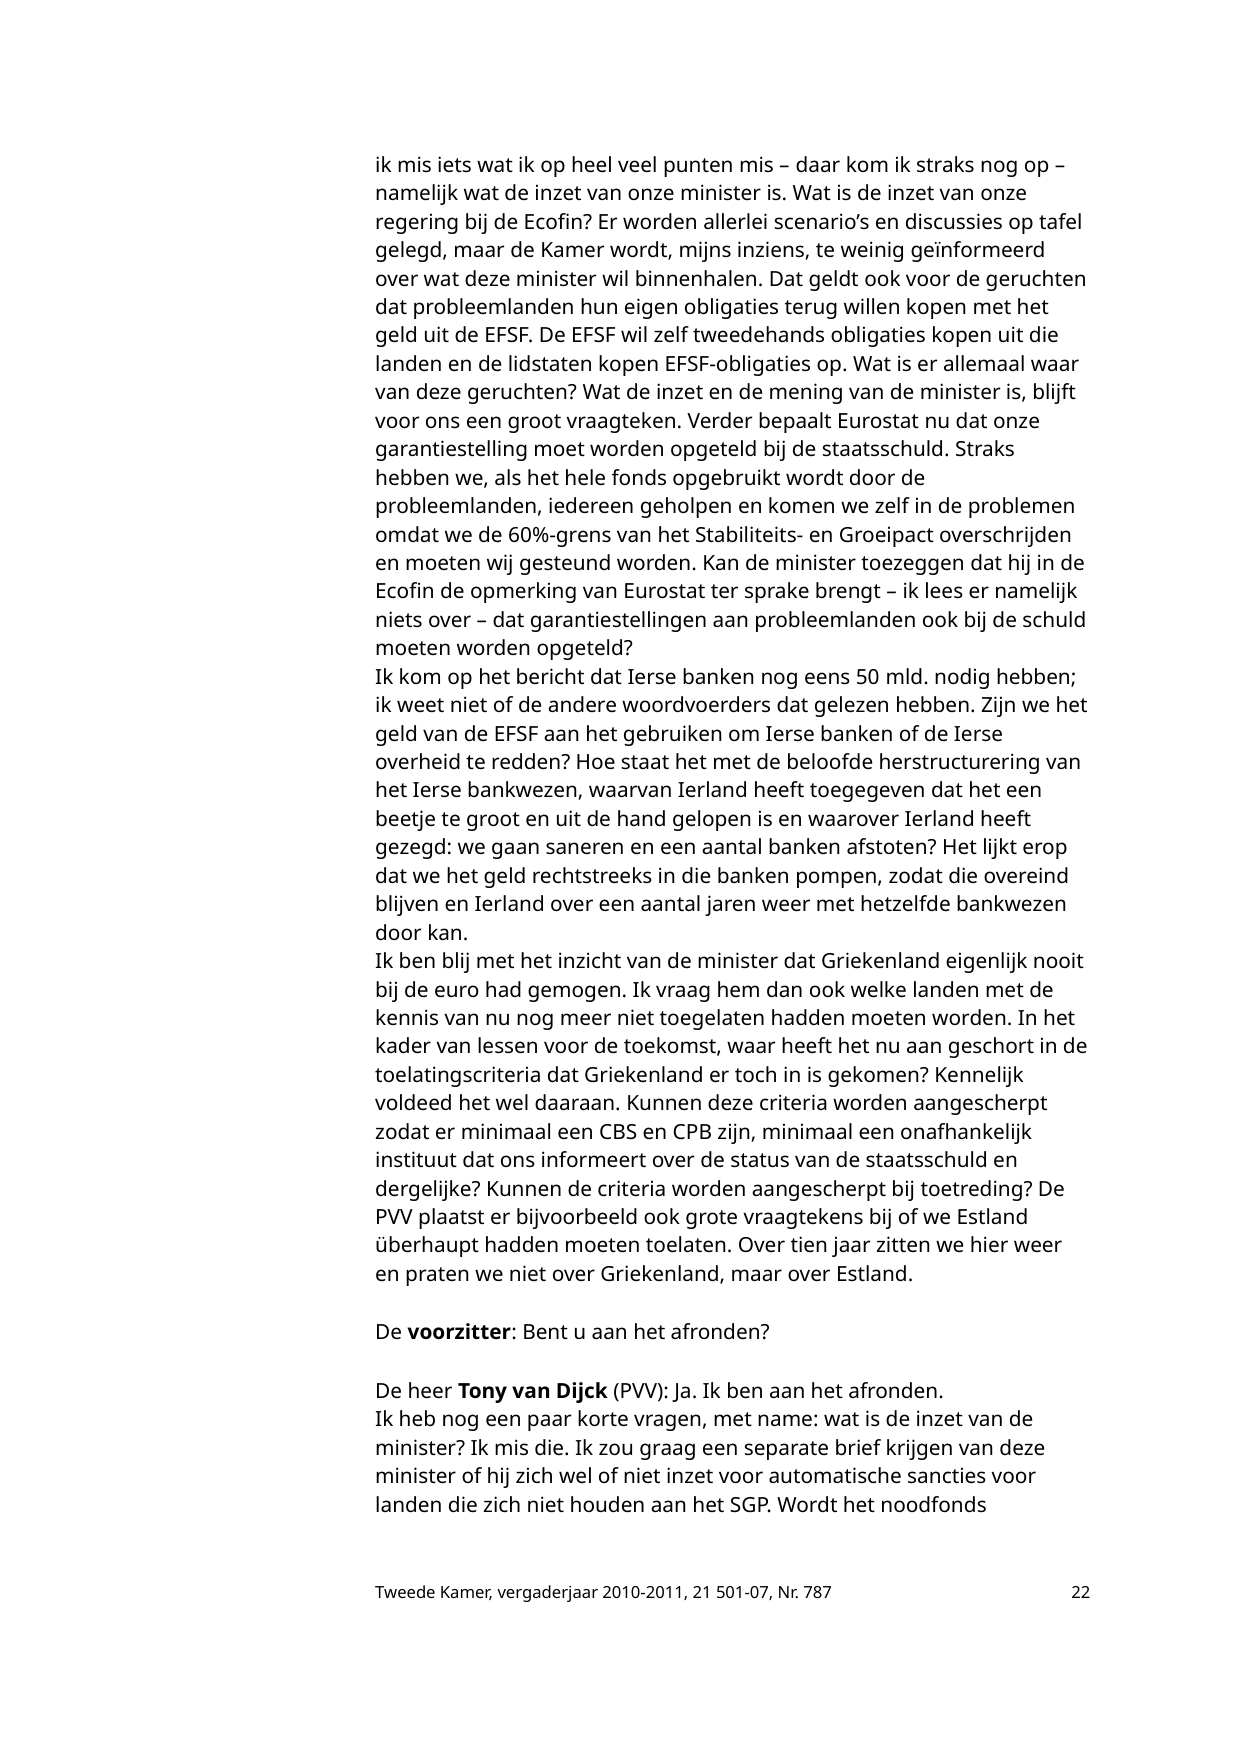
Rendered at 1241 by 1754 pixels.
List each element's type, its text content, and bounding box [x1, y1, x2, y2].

text Ik ben blij met het inzicht van de minister dat Griekenland eigenlijk nooit bij de euro had gemogen. Ik vraag hem dan ook welke landen met de kennis van nu nog meer niet toegelaten hadden moeten worden. In het kader van lessen voor de toekomst, waar heeft het nu aan geschort in de toelatingscriteria dat Griekenland er toch in is gekomen? Kennelijk voldeed het wel daaraan. Kunnen deze criteria worden aangescherpt zodat er minimaal een CBS en CPB zijn, minimaal een onafhankelijk instituut dat ons informeert over de status van de staatsschuld en dergelijke? Kunnen de criteria worden aangescherpt bij toetreding? De PVV plaatst er bijvoorbeeld ook grote vraagtekens bij of we Estland überhaupt hadden moeten toelaten. Over tien jaar zitten we hier weer en praten we niet over Griekenland, maar over Estland. [375, 946, 1090, 1287]
text Ik heb nog een paar korte vragen, met name: wat is de inzet van de minister? Ik mis die. Ik zou graag een separate brief krijgen van deze minister of hij zich wel of niet inzet voor automatische sancties voor landen die zich niet houden aan het SGP. Wordt het noodfonds [375, 1404, 1090, 1518]
text Ik kom op het bericht dat Ierse banken nog eens 50 mld. nodig hebben; ik weet niet of de andere woordvoerders dat gelezen hebben. Zijn we het geld van de EFSF aan het gebruiken om Ierse banken of de Ierse overheid te redden? Hoe staat het met de beloofde herstructurering van het Ierse bankwezen, waarvan Ierland heeft toegegeven dat het een beetje te groot en uit de hand gelopen is en waarover Ierland heeft gezegd: we gaan saneren en een aantal banken afstoten? Het lijkt erop dat we het geld rechtstreeks in die banken pompen, zodat die overeind blijven en Ierland over een aantal jaren weer met hetzelfde bankwezen door kan. [375, 662, 1090, 946]
text De heer Tony van Dijck (PVV): Ja. Ik ben aan het afronden. [375, 1376, 1090, 1404]
text ik mis iets wat ik op heel veel punten mis – daar kom ik straks nog op – namelijk wat de inzet van onze minister is. Wat is de inzet van onze regering bij de Ecofin? Er worden allerlei scenario’s en discussies op tafel gelegd, maar de Kamer wordt, mijns inziens, te weinig geïnformeerd over wat deze minister wil binnenhalen. Dat geldt ook voor de geruchten dat probleemlanden hun eigen obligaties terug willen kopen met het geld uit de EFSF. De EFSF wil zelf tweedehands obligaties kopen uit die landen en de lidstaten kopen EFSF-obligaties op. Wat is er allemaal waar van deze geruchten? Wat de inzet en de mening van de minister is, blijft voor ons een groot vraagteken. Verder bepaalt Eurostat nu dat onze garantiestelling moet worden opgeteld bij de staatsschuld. Straks hebben we, als het hele fonds opgebruikt wordt door de probleemlanden, iedereen geholpen en komen we zelf in de problemen omdat we de 60%-grens van het Stabiliteits- en Groeipact overschrijden en moeten wij gesteund worden. Kan de minister toezeggen dat hij in de Ecofin de opmerking van Eurostat ter sprake brengt – ik lees er namelijk niets over – dat garantiestellingen aan probleemlanden ook bij de schuld moeten worden opgeteld? [375, 150, 1090, 662]
text De voorzitter: Bent u aan het afronden? [375, 1317, 1090, 1346]
